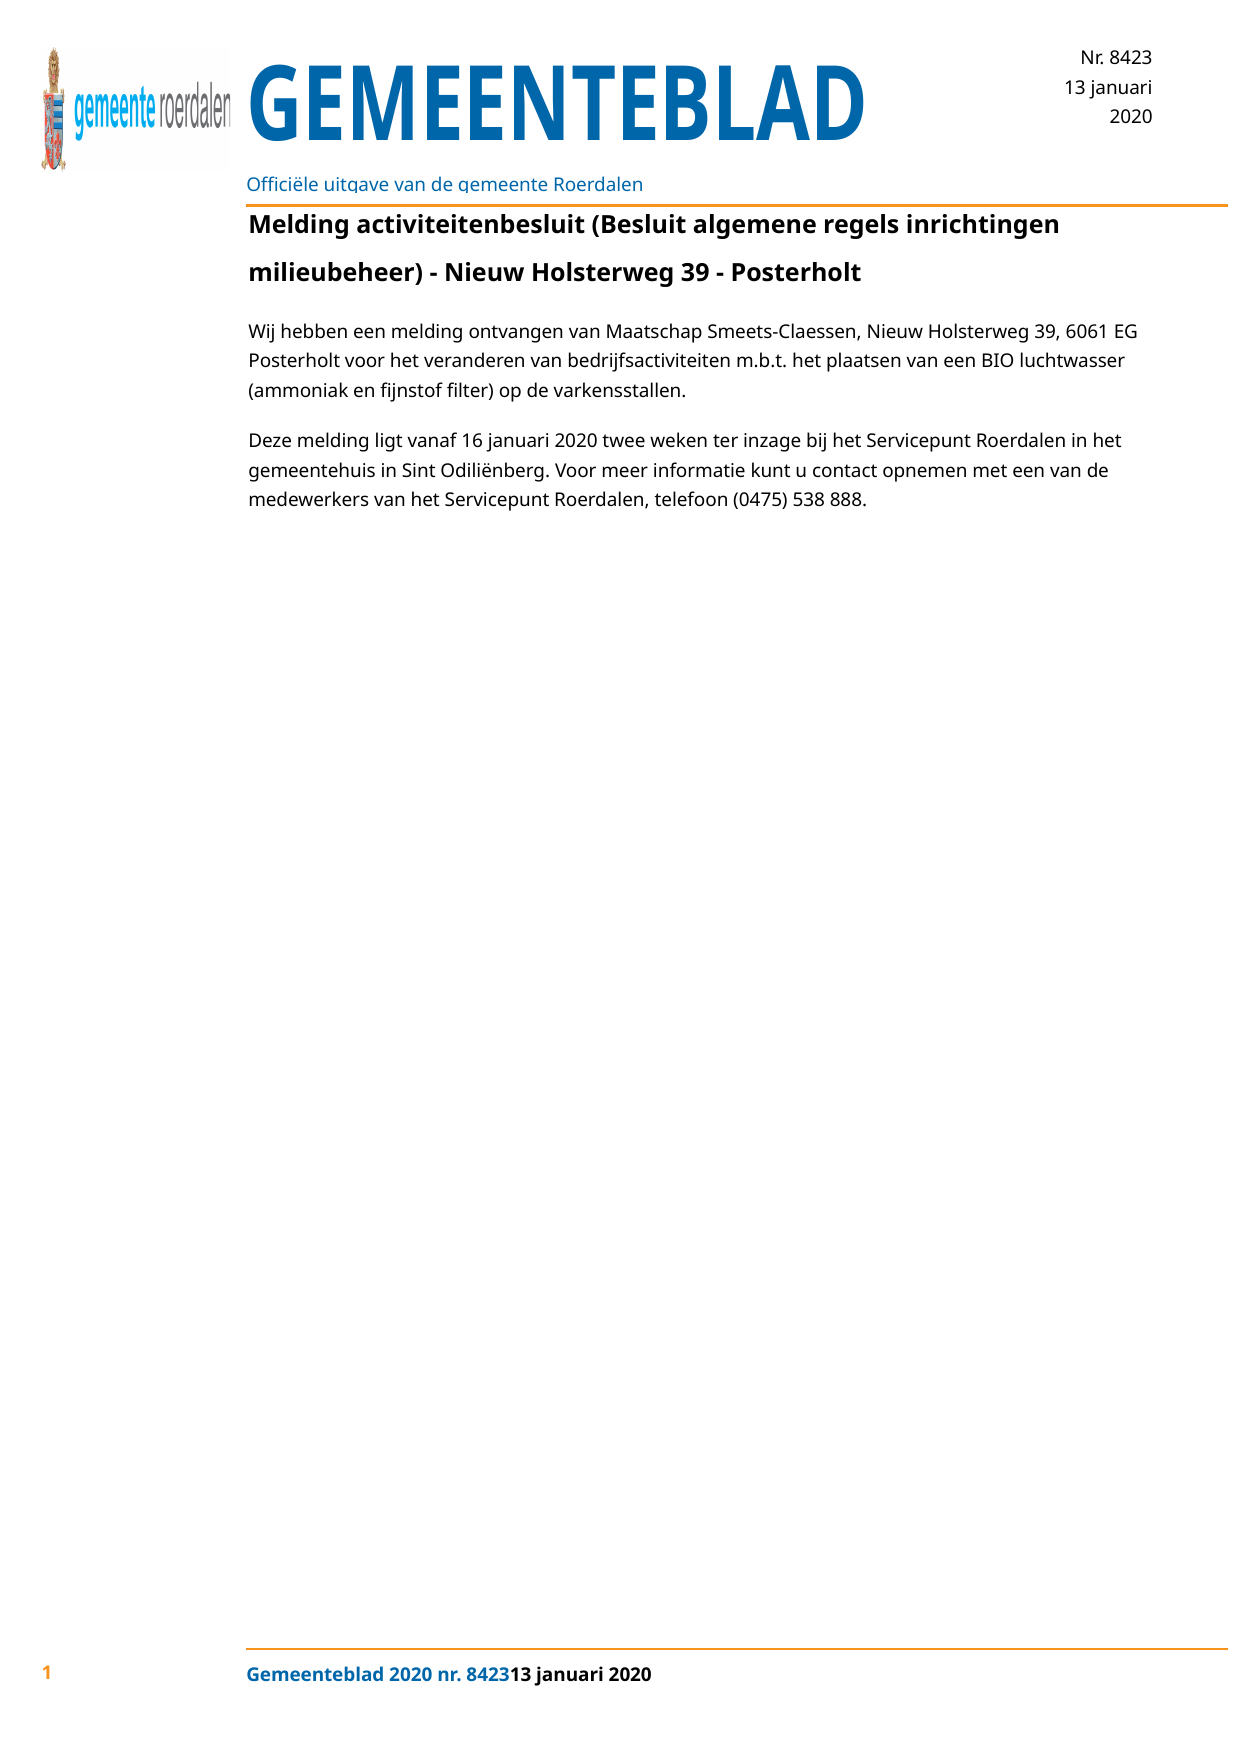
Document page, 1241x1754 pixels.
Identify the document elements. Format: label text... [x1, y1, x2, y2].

text Deze melding ligt vanaf 16 januari 2020 twee weken ter inzage bij het Servicepunt Roerdalen in het gemeentehuis in Sint Odiliënberg. Voor meer informatie kunt u contact opnemen met een van de medewerkers van het Servicepunt Roerdalen, telefoon (0475) 538 888. [248, 427, 1152, 512]
text Wij hebben een melding ontvangen van Maatschap Smeets-Claessen, Nieuw Holsterweg 39, 6061 EG Posterholt voor het veranderen van bedrijfsactiviteiten m.b.t. het plaatsen van een BIO luchtwasser (ammoniak en fijnstof filter) op de varkensstallen. [248, 318, 1152, 403]
text Melding activiteitenbesluit (Besluit algemene regels inrichtingen milieubeheer) - Nieuw Holsterweg 39 - Posterholt [248, 207, 1152, 288]
picture [41, 47, 231, 172]
